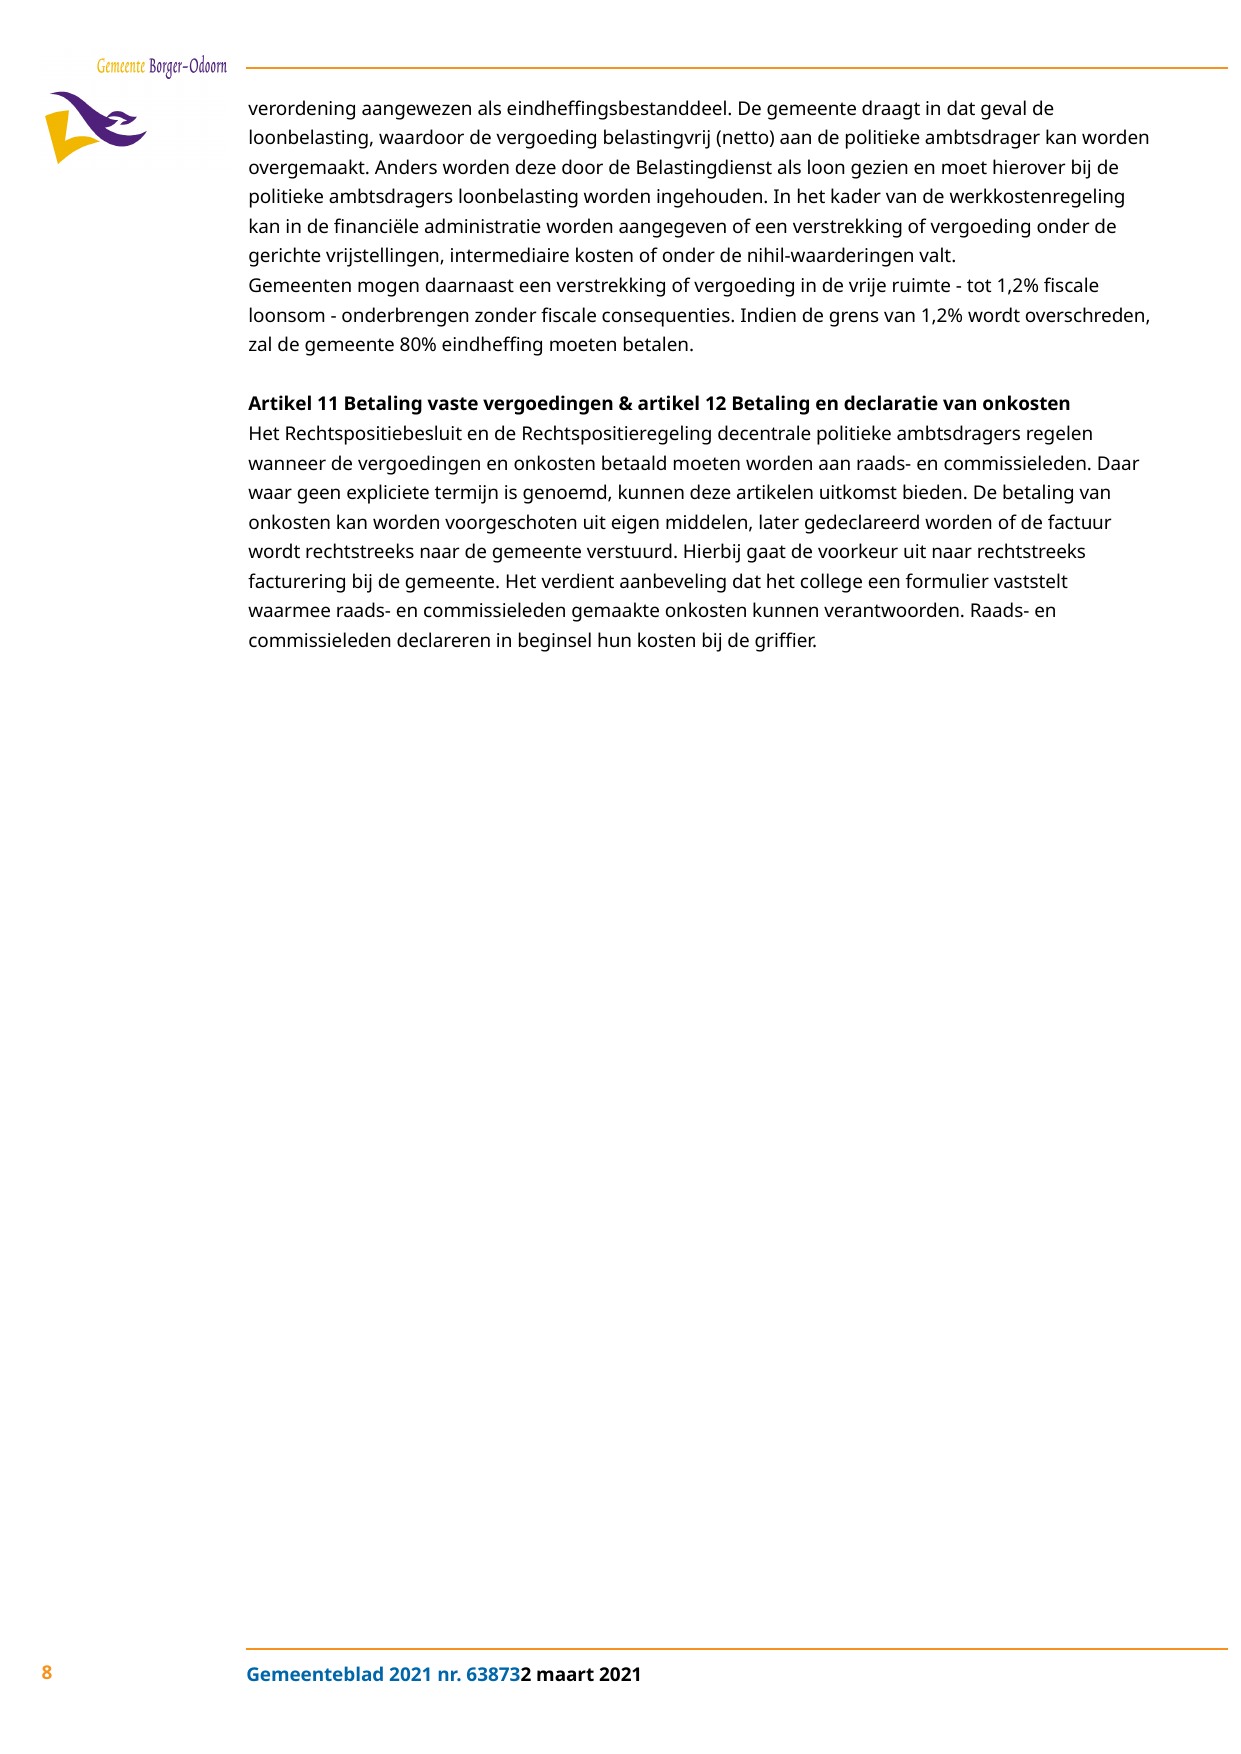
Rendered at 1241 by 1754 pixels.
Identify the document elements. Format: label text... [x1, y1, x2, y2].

text Het Rechtspositiebesluit en de Rechtspositieregeling decentrale politieke ambtsdragers regelen wanneer de vergoedingen en onkosten betaald moeten worden aan raads- en commissieleden. Daar waar geen expliciete termijn is genoemd, kunnen deze artikelen uitkomst bieden. De betaling van onkosten kan worden voorgeschoten uit eigen middelen, later gedeclareerd worden of de factuur wordt rechtstreeks naar de gemeente verstuurd. Hierbij gaat de voorkeur uit naar rechtstreeks facturering bij de gemeente. Het verdient aanbeveling dat het college een formulier vaststelt waarmee raads- en commissieleden gemaakte onkosten kunnen verantwoorden. Raads- en commissieleden declareren in beginsel hun kosten bij de griffier. [248, 420, 1152, 653]
text Artikel 11 Betaling vaste vergoedingen & artikel 12 Betaling en declaratie van onkosten [248, 391, 1152, 416]
text Gemeenten mogen daarnaast een verstrekking of vergoeding in de vrije ruimte - tot 1,2% fiscale loonsom - onderbrengen zonder fiscale consequenties. Indien de grens van 1,2% wordt overschreden, zal de gemeente 80% eindheffing moeten betalen. [248, 272, 1152, 357]
picture [41, 47, 231, 172]
text verordening aangewezen als eindheffingsbestanddeel. De gemeente draagt in dat geval de loonbelasting, waardoor de vergoeding belastingvrij (netto) aan de politieke ambtsdrager kan worden overgemaakt. Anders worden deze door de Belastingdienst als loon gezien en moet hierover bij de politieke ambtsdragers loonbelasting worden ingehouden. In het kader van de werkkostenregeling kan in de financiële administratie worden aangegeven of een verstrekking of vergoeding onder de gerichte vrijstellingen, intermediaire kosten of onder de nihil-waarderingen valt. [248, 95, 1152, 268]
